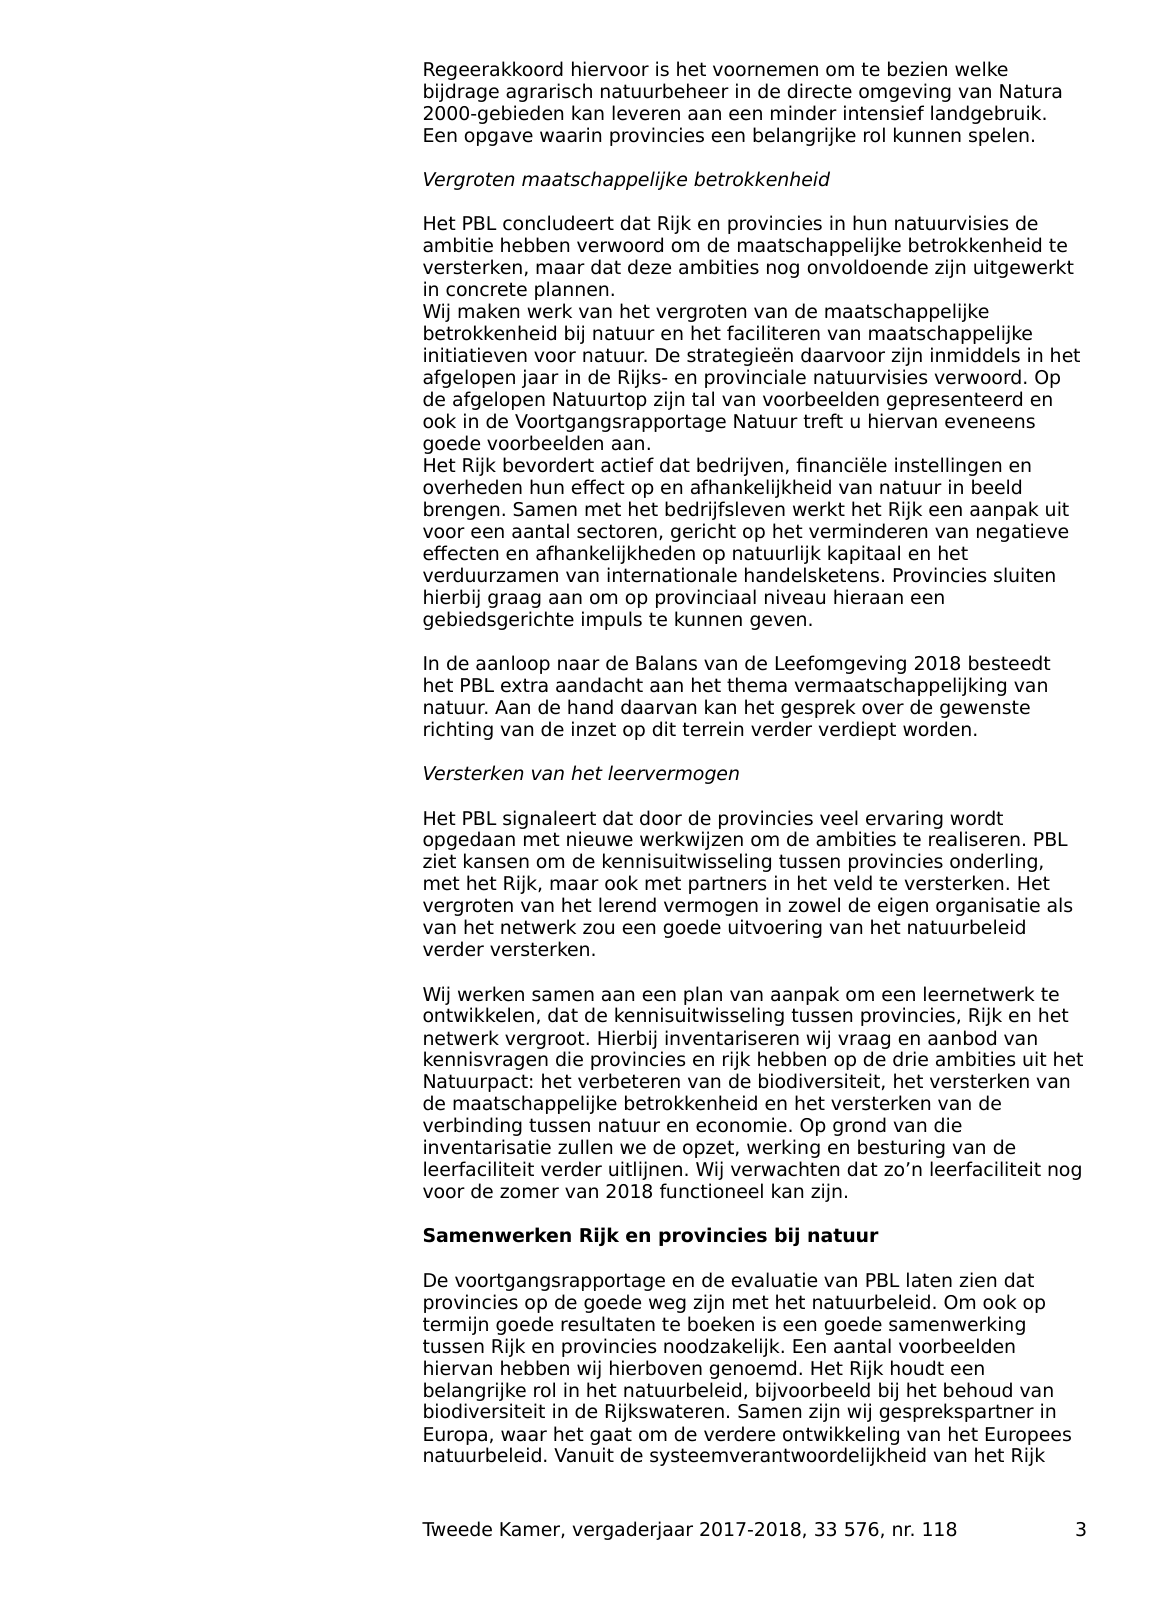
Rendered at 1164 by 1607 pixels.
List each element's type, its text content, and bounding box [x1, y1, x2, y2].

text Het Rijk bevordert actief dat bedrijven, financiële instellingen en overheden hun effect op en afhankelijkheid van natuur in beeld brengen. Samen met het bedrijfsleven werkt het Rijk een aanpak uit voor een aantal sectoren, gericht op het verminderen van negatieve effecten en afhankelijkheden op natuurlijk kapitaal en het verduurzamen van internationale handelsketens. Provincies sluiten hierbij graag aan om op provinciaal niveau hieraan een gebiedsgerichte impuls te kunnen geven. [422, 455, 1087, 631]
text Wij maken werk van het vergroten van de maatschappelijke betrokkenheid bij natuur en het faciliteren van maatschappelijke initiatieven voor natuur. De strategieën daarvoor zijn inmiddels in het afgelopen jaar in de Rijks- en provinciale natuurvisies verwoord. Op de afgelopen Natuurtop zijn tal van voorbeelden gepresenteerd en ook in de Voortgangsrapportage Natuur treft u hiervan eveneens goede voorbeelden aan. [422, 301, 1087, 455]
text Het PBL concludeert dat Rijk en provincies in hun natuurvisies de ambitie hebben verwoord om de maatschappelijke betrokkenheid te versterken, maar dat deze ambities nog onvoldoende zijn uitgewerkt in concrete plannen. [422, 213, 1087, 301]
text In de aanloop naar de Balans van de Leefomgeving 2018 besteedt het PBL extra aandacht aan het thema vermaatschappelijking van natuur. Aan de hand daarvan kan het gesprek over de gewenste richting van de inzet op dit terrein verder verdiept worden. [422, 653, 1087, 741]
subtitle Vergroten maatschappelijke betrokkenheid [422, 169, 1087, 191]
text Het PBL signaleert dat door de provincies veel ervaring wordt opgedaan met nieuwe werkwijzen om de ambities te realiseren. PBL ziet kansen om de kennisuitwisseling tussen provincies onderling, met het Rijk, maar ook met partners in het veld te versterken. Het vergroten van het lerend vermogen in zowel de eigen organisatie als van het netwerk zou een goede uitvoering van het natuurbeleid verder versterken. [422, 807, 1087, 961]
text Regeerakkoord hiervoor is het voornemen om te bezien welke bijdrage agrarisch natuurbeheer in de directe omgeving van Natura 2000-gebieden kan leveren aan een minder intensief landgebruik. Een opgave waarin provincies een belangrijke rol kunnen spelen. [422, 59, 1087, 147]
subtitle Versterken van het leervermogen [422, 763, 1087, 785]
text De voortgangsrapportage en de evaluatie van PBL laten zien dat provincies op de goede weg zijn met het natuurbeleid. Om ook op termijn goede resultaten te boeken is een goede samenwerking tussen Rijk en provincies noodzakelijk. Een aantal voorbeelden hiervan hebben wij hierboven genoemd. Het Rijk houdt een belangrijke rol in het natuurbeleid, bijvoorbeeld bij het behoud van biodiversiteit in de Rijkswateren. Samen zijn wij gesprekspartner in Europa, waar het gaat om de verdere ontwikkeling van het Europees natuurbeleid. Vanuit de systeemverantwoordelijkheid van het Rijk [422, 1269, 1087, 1467]
text Wij werken samen aan een plan van aanpak om een leernetwerk te ontwikkelen, dat de kennisuitwisseling tussen provincies, Rijk en het netwerk vergroot. Hierbij inventariseren wij vraag en aanbod van kennisvragen die provincies en rijk hebben op de drie ambities uit het Natuurpact: het verbeteren van de biodiversiteit, het versterken van de maatschappelijke betrokkenheid en het versterken van de verbinding tussen natuur en economie. Op grond van die inventarisatie zullen we de opzet, werking en besturing van de leerfaciliteit verder uitlijnen. Wij verwachten dat zo’n leerfaciliteit nog voor de zomer van 2018 functioneel kan zijn. [422, 983, 1087, 1203]
subtitle Samenwerken Rijk en provincies bij natuur [422, 1225, 1087, 1247]
